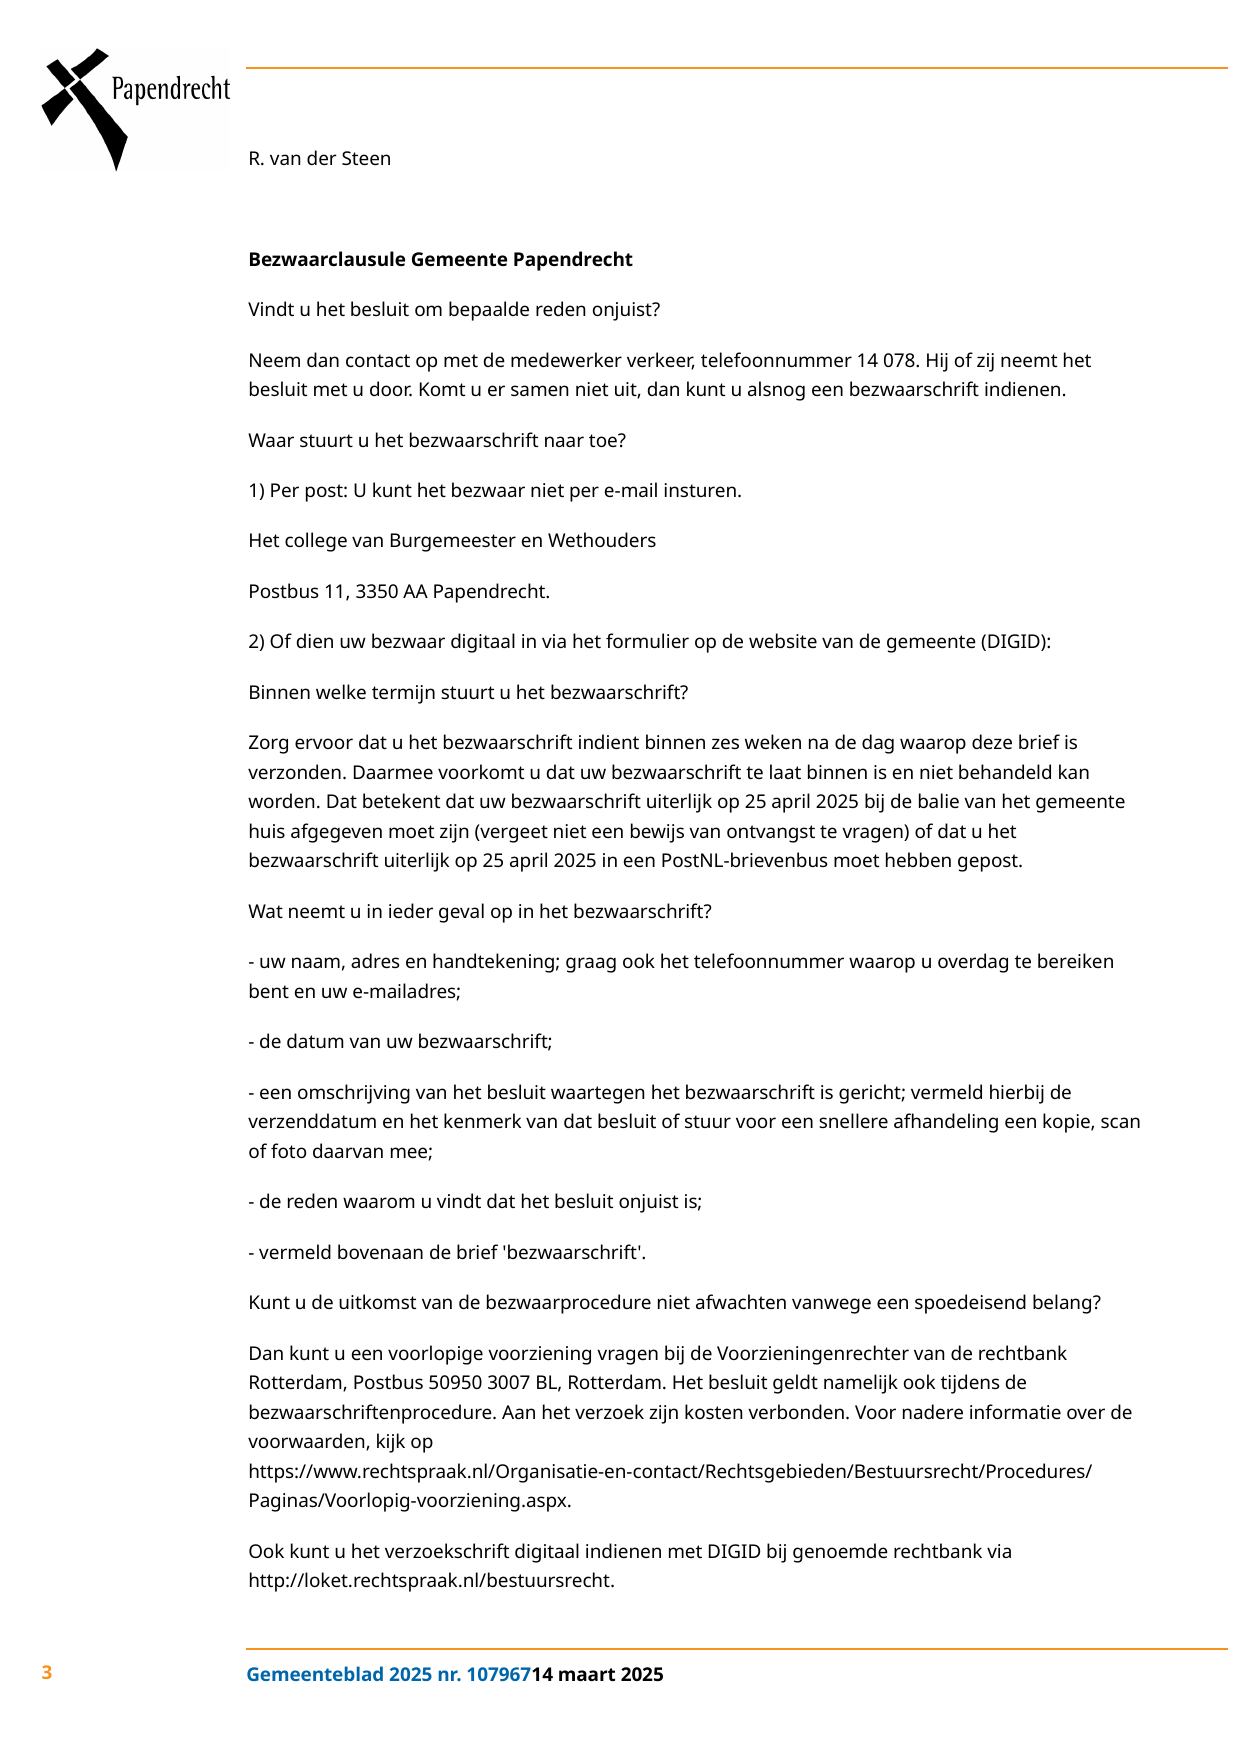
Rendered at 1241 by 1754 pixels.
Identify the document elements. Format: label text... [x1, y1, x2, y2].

text 1) Per post: U kunt het bezwaar niet per e-mail insturen. [248, 477, 1152, 503]
text Kunt u de uitkomst van de bezwaarprocedure niet afwachten vanwege een spoedeisend belang? [248, 1289, 1152, 1315]
text - uw naam, adres en handtekening; graag ook het telefoonnummer waarop u overdag te bereiken bent en uw e-mailadres; [248, 948, 1152, 1004]
picture [41, 47, 231, 172]
text Zorg ervoor dat u het bezwaarschrift indient binnen zes weken na de dag waarop deze brief is verzonden. Daarmee voorkomt u dat uw bezwaarschrift te laat binnen is en niet behandeld kan worden. Dat betekent dat uw bezwaarschrift uiterlijk op 25 april 2025 bij de balie van het gemeente huis afgegeven moet zijn (vergeet niet een bewijs van ontvangst te vragen) of dat u het bezwaarschrift uiterlijk op 25 april 2025 in een PostNL-brievenbus moet hebben gepost. [248, 729, 1152, 873]
text Postbus 11, 3350 AA Papendrecht. [248, 578, 1152, 604]
text Vindt u het besluit om bepaalde reden onjuist? [248, 296, 1152, 322]
text Dan kunt u een voorlopige voorziening vragen bij de Voorzieningenrechter van de rechtbank Rotterdam, Postbus 50950 3007 BL, Rotterdam. Het besluit geldt namelijk ook tijdens de bezwaarschriftenprocedure. Aan het verzoek zijn kosten verbonden. Voor nadere informatie over de voorwaarden, kijk op https://www.rechtspraak.nl/Organisatie-en-contact/Rechtsgebieden/Bestuursrecht/Procedures/Paginas/Voorlopig-voorziening.aspx. [248, 1340, 1152, 1513]
text Ook kunt u het verzoekschrift digitaal indienen met DIGID bij genoemde rechtbank via http://loket.rechtspraak.nl/bestuursrecht. [248, 1538, 1152, 1593]
text Neem dan contact op met de medewerker verkeer, telefoonnummer 14 078. Hij of zij neemt het besluit met u door. Komt u er samen niet uit, dan kunt u alsnog een bezwaarschrift indienen. [248, 347, 1152, 402]
text 2) Of dien uw bezwaar digitaal in via het formulier op de website van de gemeente (DIGID): [248, 628, 1152, 654]
text - de datum van uw bezwaarschrift; [248, 1028, 1152, 1054]
text - een omschrijving van het besluit waartegen het bezwaarschrift is gericht; vermeld hierbij de verzenddatum en het kenmerk van dat besluit of stuur voor een snellere afhandeling een kopie, scan of foto daarvan mee; [248, 1079, 1152, 1164]
text Bezwaarclausule Gemeente Papendrecht [248, 246, 1152, 272]
text - vermeld bovenaan de brief 'bezwaarschrift'. [248, 1239, 1152, 1265]
text R. van der Steen [248, 145, 1152, 171]
text - de reden waarom u vindt dat het besluit onjuist is; [248, 1188, 1152, 1214]
text Waar stuurt u het bezwaarschrift naar toe? [248, 427, 1152, 453]
text Wat neemt u in ieder geval op in het bezwaarschrift? [248, 898, 1152, 924]
text Het college van Burgemeester en Wethouders [248, 528, 1152, 553]
text Binnen welke termijn stuurt u het bezwaarschrift? [248, 679, 1152, 705]
